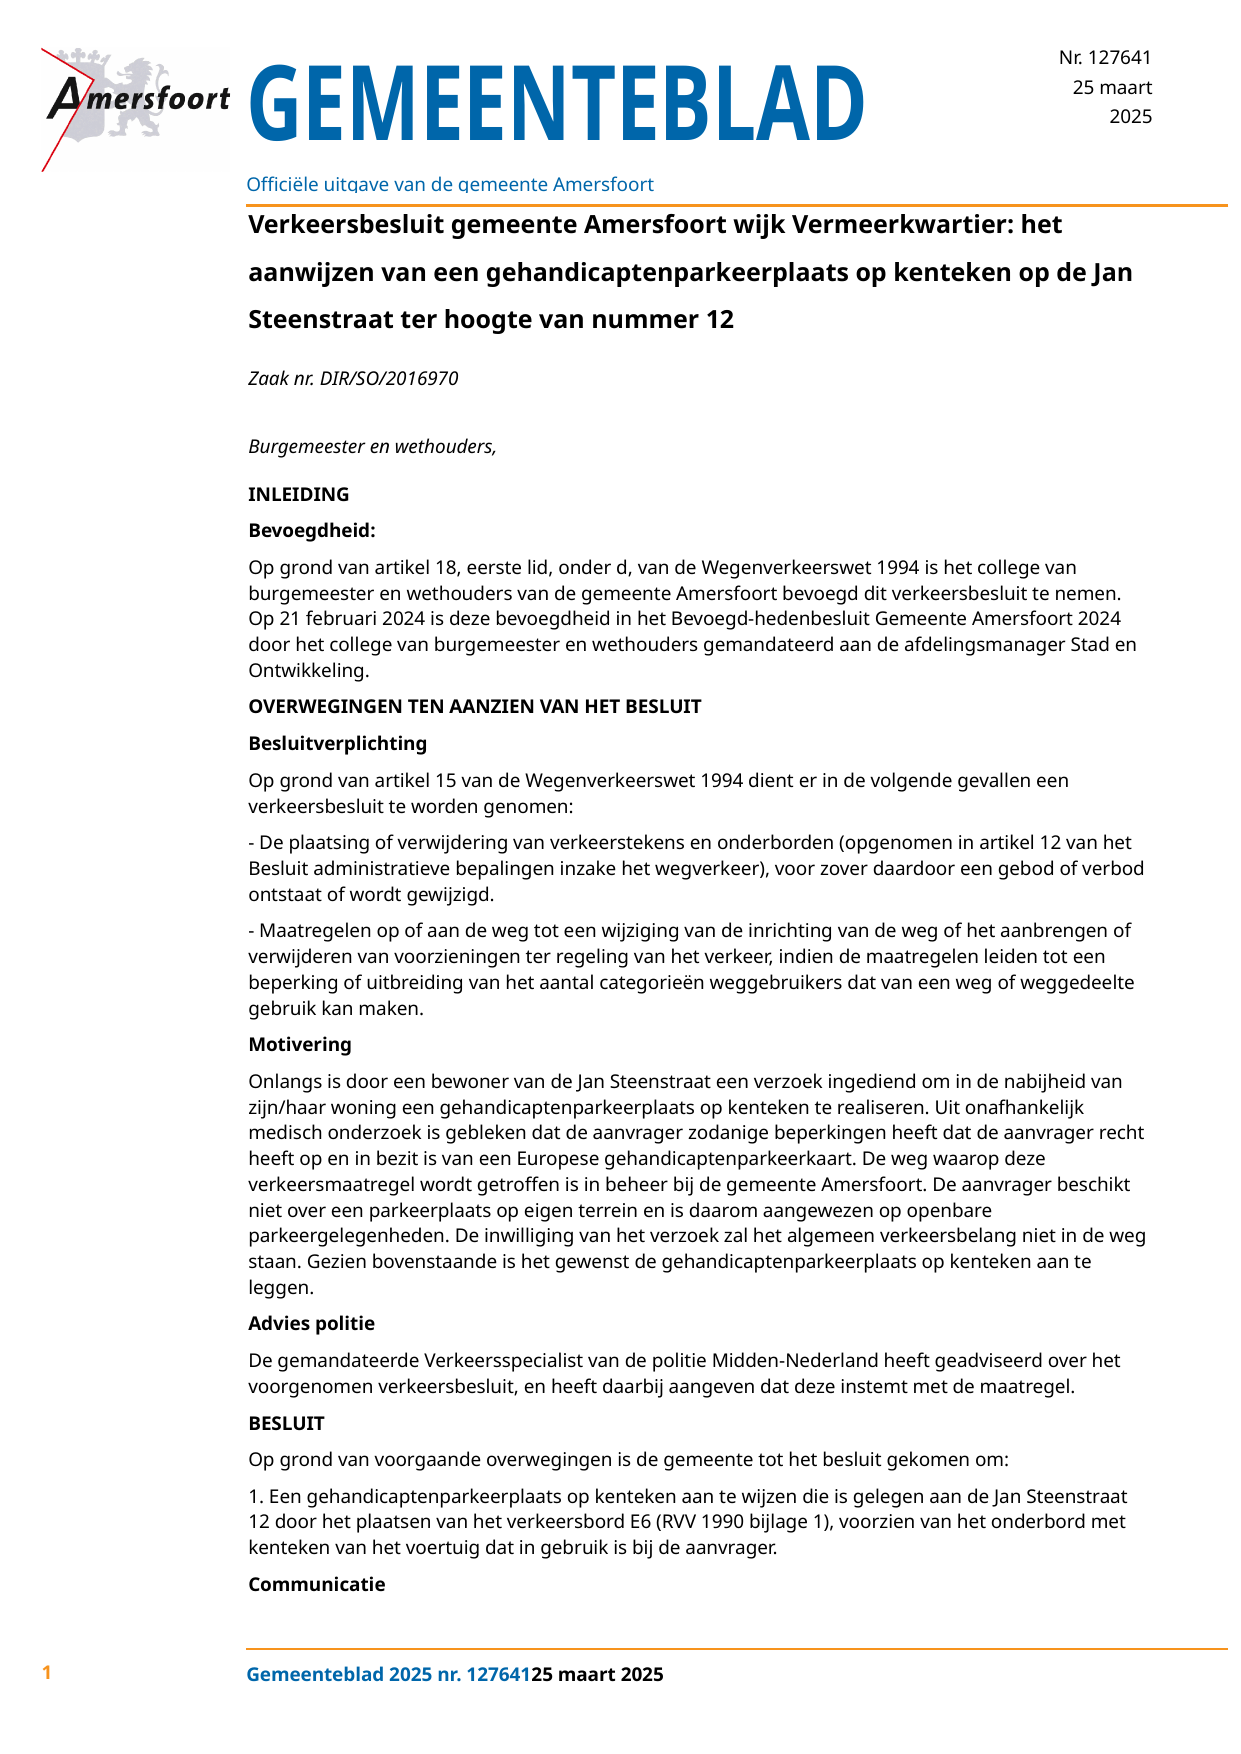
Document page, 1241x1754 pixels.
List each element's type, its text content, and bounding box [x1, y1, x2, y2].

text Op grond van artikel 15 van de Wegenverkeerswet 1994 dient er in de volgende gevallen een verkeersbesluit te worden genomen: [248, 767, 1152, 818]
text - Maatregelen op of aan de weg tot een wijziging van de inrichting van de weg of het aanbrengen of verwijderen van voorzieningen ter regeling van het verkeer, indien de maatregelen leiden tot een beperking of uitbreiding van het aantal categorieën weggebruikers dat van een weg of weggedeelte gebruik kan maken. [248, 918, 1152, 1021]
text De gemandateerde Verkeersspecialist van de politie Midden-Nederland heeft geadviseerd over het voorgenomen verkeersbesluit, en heeft daarbij aangeven dat deze instemt met de maatregel. [248, 1347, 1152, 1399]
text OVERWEGINGEN TEN AANZIEN VAN HET BESLUIT [248, 694, 1152, 719]
text - De plaatsing of verwijdering van verkeerstekens en onderborden (opgenomen in artikel 12 van het Besluit administratieve bepalingen inzake het wegverkeer), voor zover daardoor een gebod of verbod ontstaat of wordt gewijzigd. [248, 829, 1152, 907]
text 1. Een gehandicaptenparkeerplaats op kenteken aan te wijzen die is gelegen aan de Jan Steenstraat 12 door het plaatsen van het verkeersbord E6 (RVV 1990 bijlage 1), voorzien van het onderbord met kenteken van het voertuig dat in gebruik is bij de aanvrager. [248, 1483, 1152, 1560]
text Op grond van voorgaande overwegingen is de gemeente tot het besluit gekomen om: [248, 1446, 1152, 1472]
text Motivering [248, 1031, 1152, 1057]
text Op grond van artikel 18, eerste lid, onder d, van de Wegenverkeerswet 1994 is het college van burgemeester en wethouders van de gemeente Amersfoort bevoegd dit verkeersbesluit te nemen. Op 21 februari 2024 is deze bevoegdheid in het Bevoegd-hedenbesluit Gemeente Amersfoort 2024 door het college van burgemeester en wethouders gemandateerd aan de afdelingsmanager Stad en Ontwikkeling. [248, 554, 1152, 683]
text Communicatie [248, 1571, 1152, 1597]
picture [41, 47, 231, 172]
text BESLUIT [248, 1410, 1152, 1435]
text Bevoegdheid: [248, 517, 1152, 543]
text Burgemeester en wethouders, [248, 433, 1152, 459]
text Onlangs is door een bewoner van de Jan Steenstraat een verzoek ingediend om in de nabijheid van zijn/haar woning een gehandicaptenparkeerplaats op kenteken te realiseren. Uit onafhankelijk medisch onderzoek is gebleken dat de aanvrager zodanige beperkingen heeft dat de aanvrager recht heeft op en in bezit is van een Europese gehandicaptenparkeerkaart. De weg waarop deze verkeersmaatregel wordt getroffen is in beheer bij de gemeente Amersfoort. De aanvrager beschikt niet over een parkeerplaats op eigen terrein en is daarom aangewezen op openbare parkeergelegenheden. De inwilliging van het verzoek zal het algemeen verkeersbelang niet in de weg staan. Gezien bovenstaande is het gewenst de gehandicaptenparkeerplaats op kenteken aan te leggen. [248, 1068, 1152, 1300]
text INLEIDING [248, 481, 1152, 507]
text Advies politie [248, 1311, 1152, 1336]
text Zaak nr. DIR/SO/2016970 [248, 366, 1152, 391]
text Besluitverplichting [248, 730, 1152, 756]
text Verkeersbesluit gemeente Amersfoort wijk Vermeerkwartier: het aanwijzen van een gehandicaptenparkeerplaats op kenteken op de Jan Steenstraat ter hoogte van nummer 12 [248, 207, 1152, 336]
